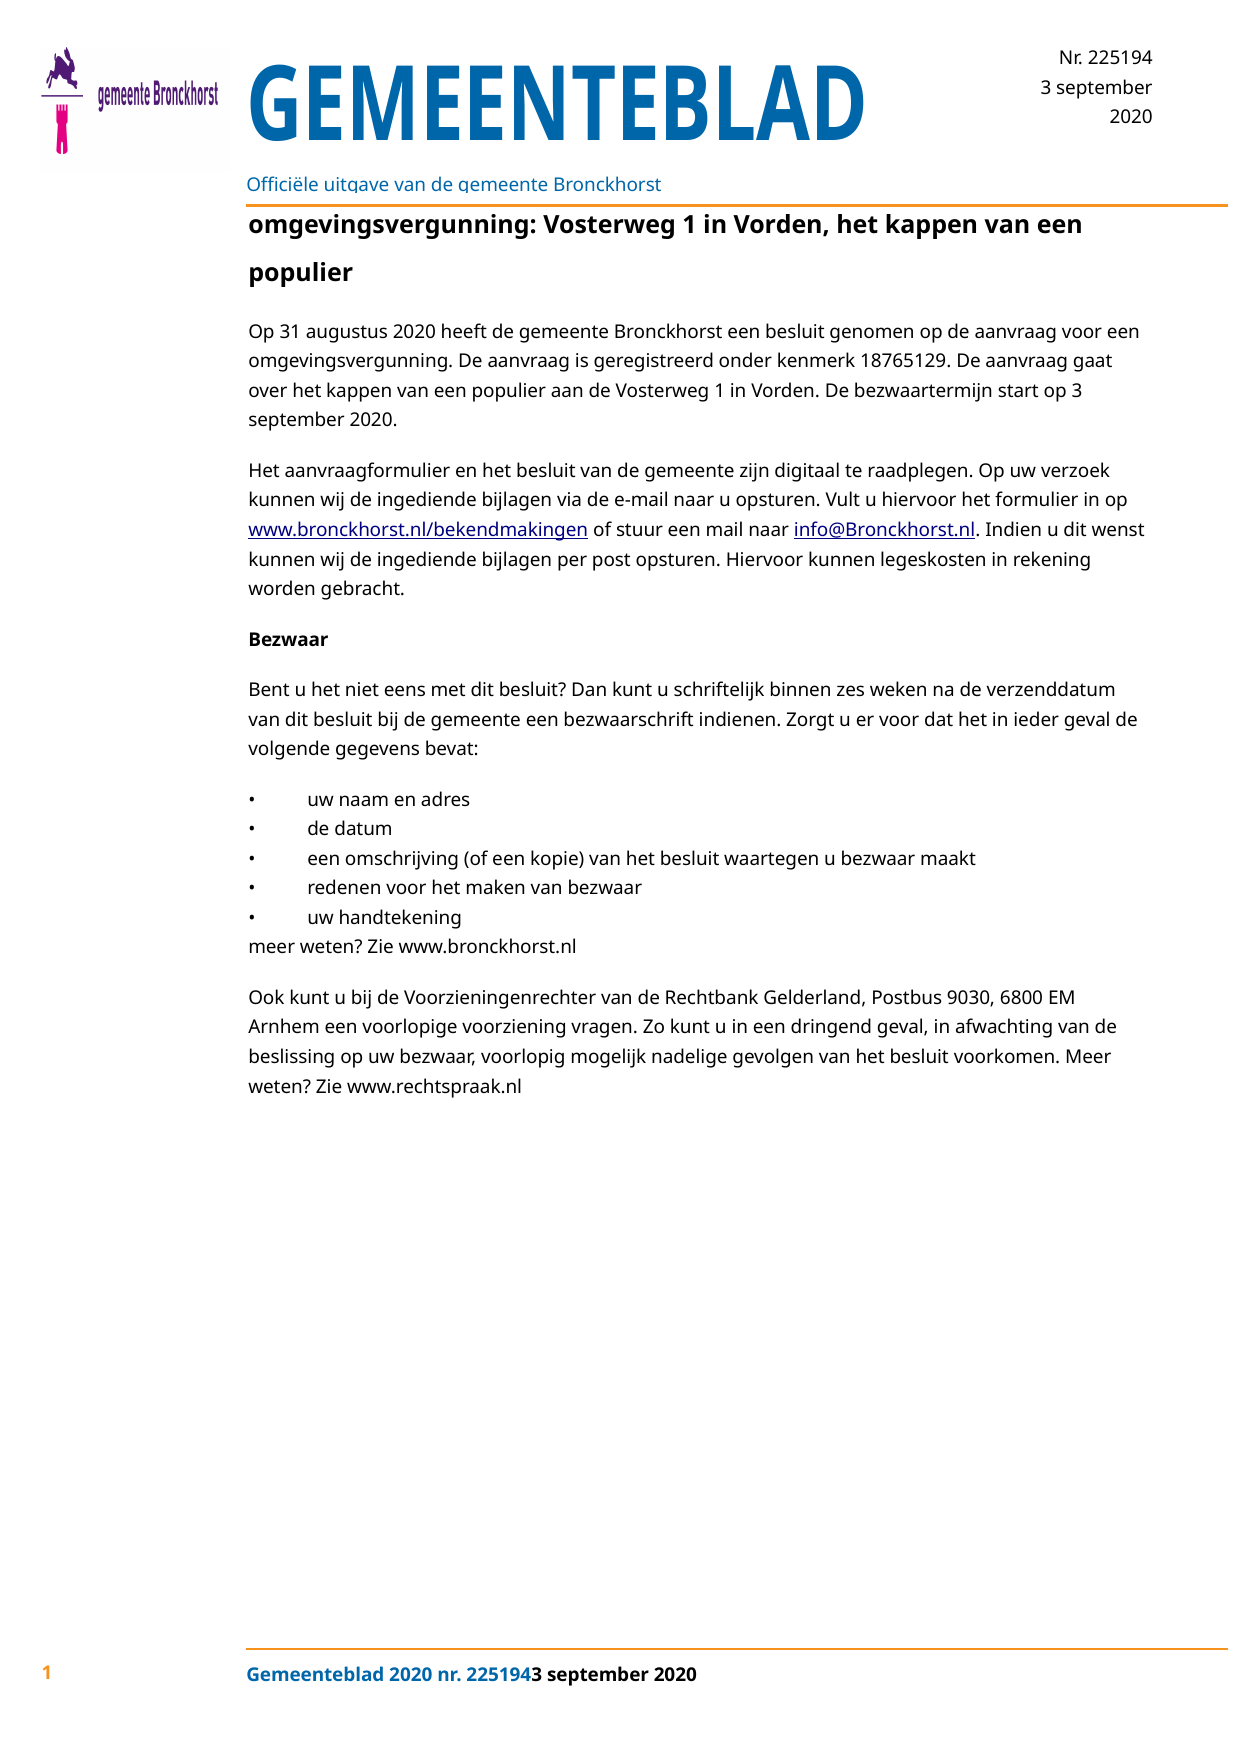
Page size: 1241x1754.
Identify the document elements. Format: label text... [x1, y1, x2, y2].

list een omschrijving (of een kopie) van het besluit waartegen u bezwaar maakt [248, 845, 1152, 871]
text omgevingsvergunning: Vosterweg 1 in Vorden, het kappen van een populier [248, 207, 1152, 288]
text Ook kunt u bij de Voorzieningenrechter van de Rechtbank Gelderland, Postbus 9030, 6800 EM Arnhem een voorlopige voorziening vragen. Zo kunt u in een dringend geval, in afwachting van de beslissing op uw bezwaar, voorlopig mogelijk nadelige gevolgen van het besluit voorkomen. Meer weten? Zie www.rechtspraak.nl [248, 984, 1152, 1099]
picture [41, 47, 231, 172]
text Bent u het niet eens met dit besluit? Dan kunt u schriftelijk binnen zes weken na de verzenddatum van dit besluit bij de gemeente een bezwaarschrift indienen. Zorgt u er voor dat het in ieder geval de volgende gegevens bevat: [248, 676, 1152, 761]
list de datum [248, 815, 1152, 841]
list uw naam en adres [248, 786, 1152, 812]
text Het aanvraagformulier en het besluit van de gemeente zijn digitaal te raadplegen. Op uw verzoek kunnen wij de ingediende bijlagen via de e-mail naar u opsturen. Vult u hiervoor het formulier in op www.bronckhorst.nl/bekendmakingen of stuur een mail naar info@Bronckhorst.nl. Indien u dit wenst kunnen wij de ingediende bijlagen per post opsturen. Hiervoor kunnen legeskosten in rekening worden gebracht. [248, 457, 1152, 601]
list redenen voor het maken van bezwaar [248, 874, 1152, 900]
list uw handtekening [248, 904, 1152, 930]
text meer weten? Zie www.bronckhorst.nl [248, 934, 1152, 959]
text Bezwaar [248, 626, 1152, 652]
text Op 31 augustus 2020 heeft de gemeente Bronckhorst een besluit genomen op de aanvraag voor een omgevingsvergunning. De aanvraag is geregistreerd onder kenmerk 18765129. De aanvraag gaat over het kappen van een populier aan de Vosterweg 1 in Vorden. De bezwaartermijn start op 3 september 2020. [248, 318, 1152, 432]
